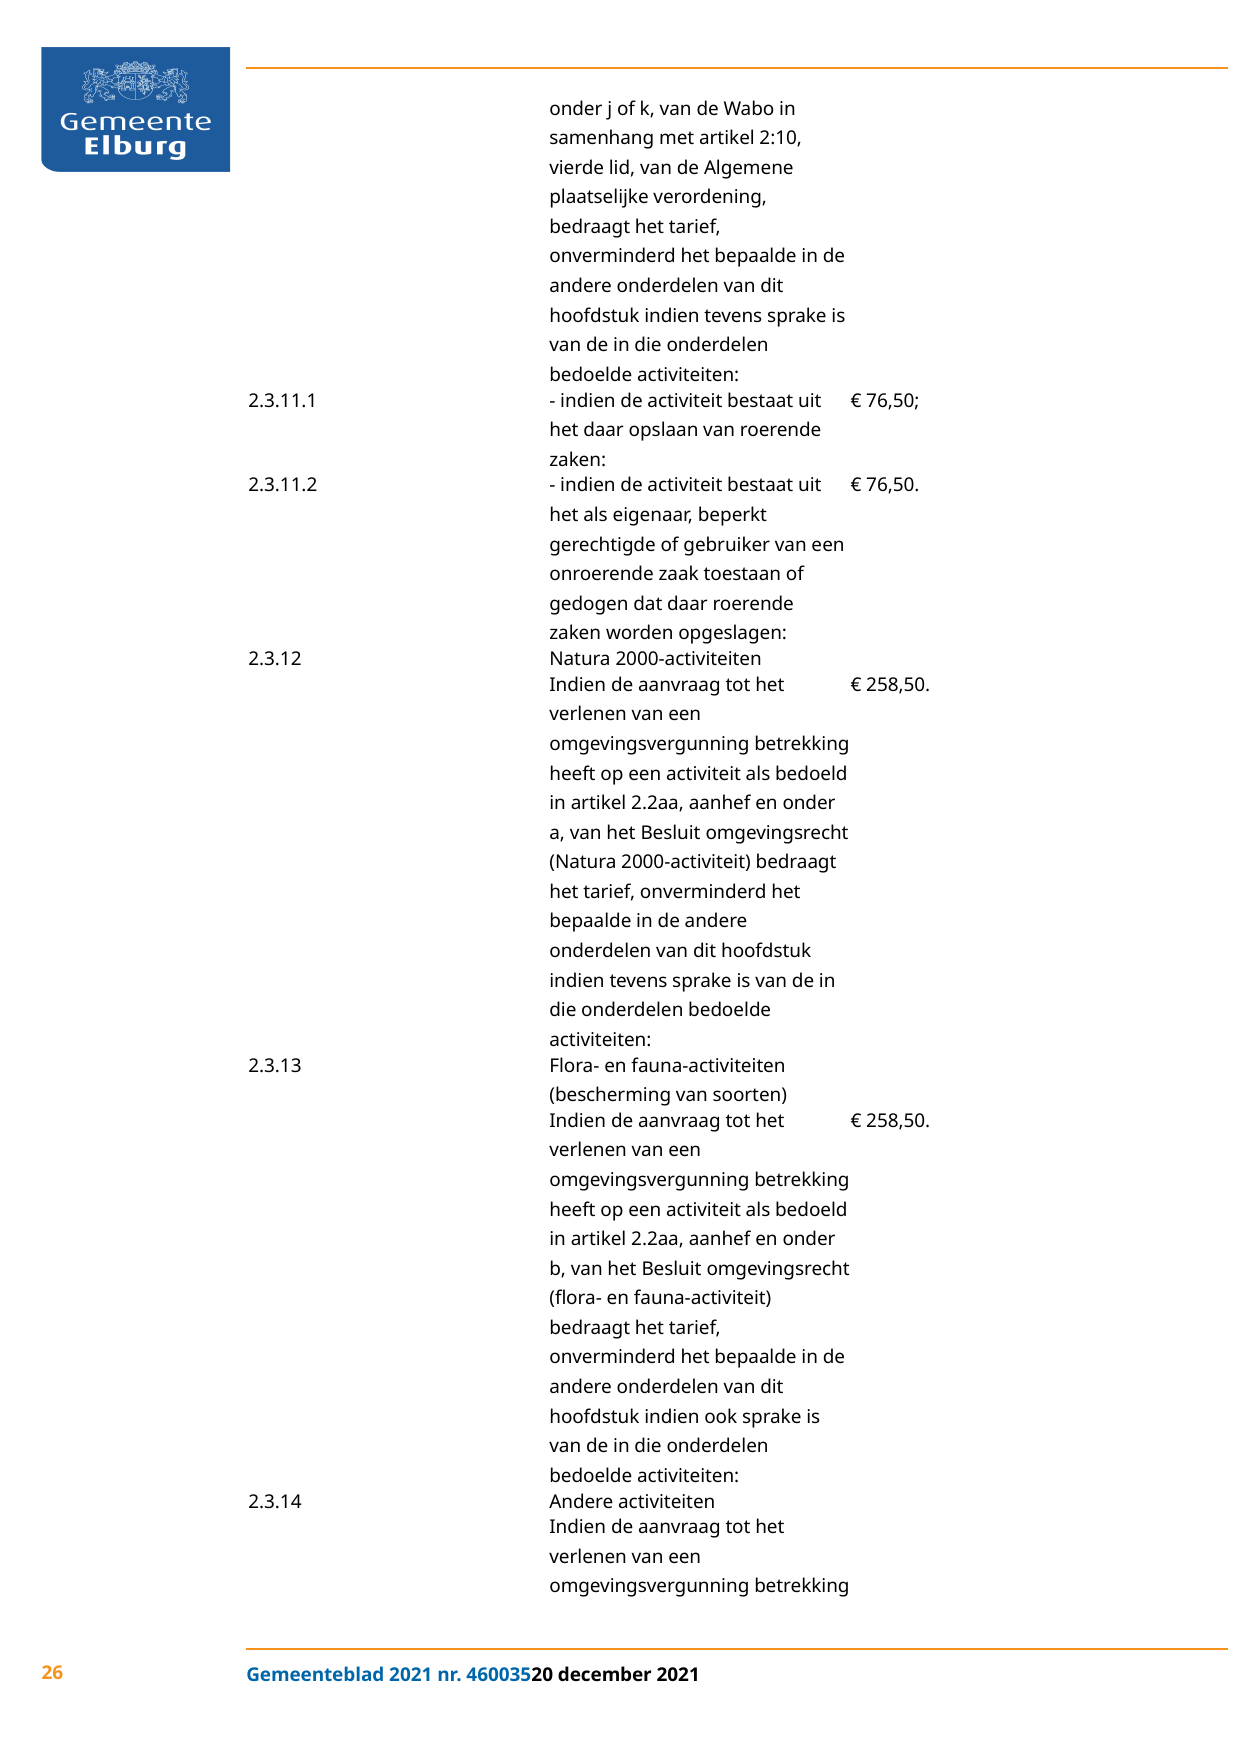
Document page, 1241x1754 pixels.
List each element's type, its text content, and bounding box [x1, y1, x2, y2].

table_cell € 76,50; [850, 387, 1152, 472]
table_cell [248, 1107, 549, 1488]
table_cell [850, 1052, 1152, 1107]
picture [41, 47, 231, 172]
table_cell [850, 645, 1152, 671]
table_cell [248, 95, 549, 387]
table_cell Andere activiteiten [549, 1488, 850, 1513]
table_cell € 258,50. [850, 1107, 1152, 1488]
table_cell 2.3.12 [248, 645, 549, 671]
table_cell [850, 1514, 1152, 1598]
table_cell - indien de activiteit bestaat uit het daar opslaan van roerende zaken: [549, 387, 850, 472]
table_cell € 76,50. [850, 472, 1152, 645]
table_cell 2.3.14 [248, 1488, 549, 1513]
table_cell [850, 95, 1152, 387]
table_cell 2.3.13 [248, 1052, 549, 1107]
table_cell [248, 671, 549, 1052]
table_cell 2.3.11.1 [248, 387, 549, 472]
table_cell [850, 1488, 1152, 1513]
table_cell [248, 1514, 549, 1598]
table_cell Indien de aanvraag tot het verlenen van een omgevingsvergunning betrekking [549, 1514, 850, 1598]
table_cell onder j of k, van de Wabo in samenhang met artikel 2:10, vierde lid, van de Algemene plaatselijke verordening, bedraagt het tarief, onverminderd het bepaalde in de andere onderdelen van dit hoofdstuk indien tevens sprake is van de in die onderdelen bedoelde activiteiten: [549, 95, 850, 387]
table_cell Indien de aanvraag tot het verlenen van een omgevingsvergunning betrekking heeft op een activiteit als bedoeld in artikel 2.2aa, aanhef en onder a, van het Besluit omgevingsrecht (Natura 2000-activiteit) bedraagt het tarief, onverminderd het bepaalde in de andere onderdelen van dit hoofdstuk indien tevens sprake is van de in die onderdelen bedoelde activiteiten: [549, 671, 850, 1052]
table_cell Flora- en fauna-activiteiten (bescherming van soorten) [549, 1052, 850, 1107]
table_cell - indien de activiteit bestaat uit het als eigenaar, beperkt gerechtigde of gebruiker van een onroerende zaak toestaan of gedogen dat daar roerende zaken worden opgeslagen: [549, 472, 850, 645]
table_cell Indien de aanvraag tot het verlenen van een omgevingsvergunning betrekking heeft op een activiteit als bedoeld in artikel 2.2aa, aanhef en onder b, van het Besluit omgevingsrecht (flora- en fauna-activiteit) bedraagt het tarief, onverminderd het bepaalde in de andere onderdelen van dit hoofdstuk indien ook sprake is van de in die onderdelen bedoelde activiteiten: [549, 1107, 850, 1488]
table_cell 2.3.11.2 [248, 472, 549, 645]
table_cell Natura 2000-activiteiten [549, 645, 850, 671]
table_cell € 258,50. [850, 671, 1152, 1052]
